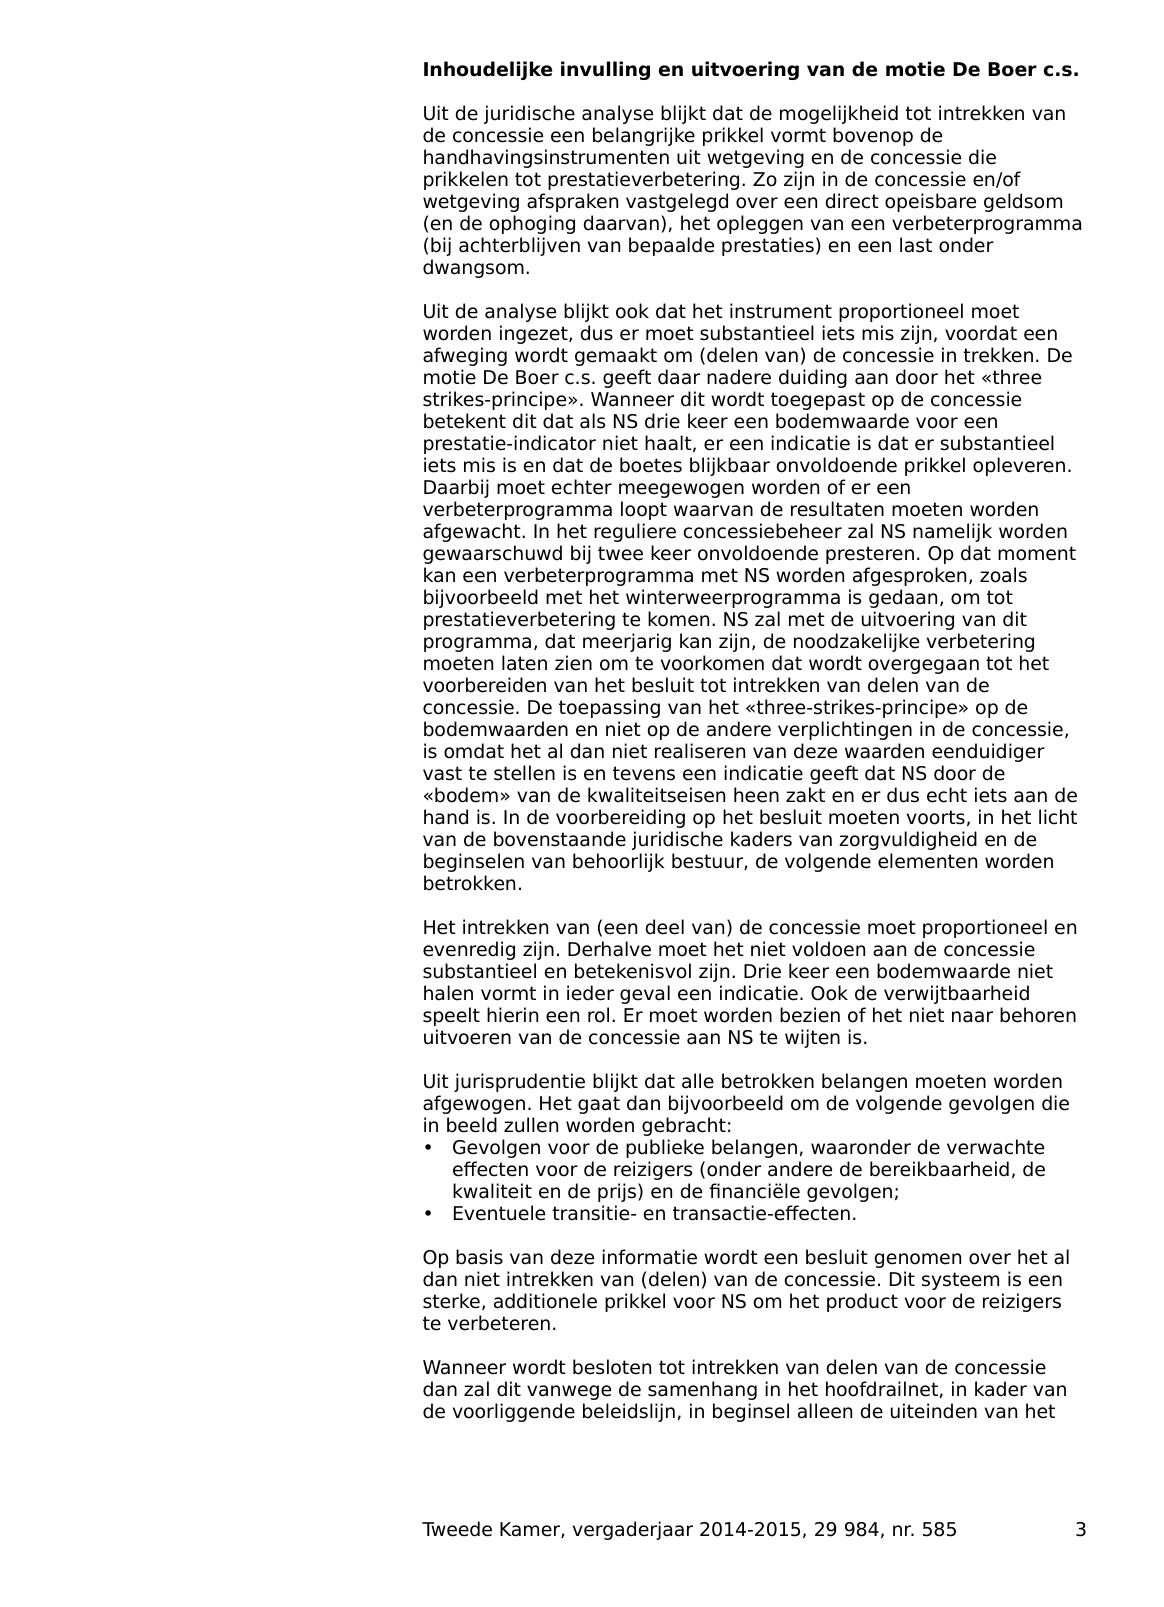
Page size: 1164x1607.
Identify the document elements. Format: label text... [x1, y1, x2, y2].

text Uit jurisprudentie blijkt dat alle betrokken belangen moeten worden afgewogen. Het gaat dan bijvoorbeeld om de volgende gevolgen die in beeld zullen worden gebracht: [422, 1071, 1087, 1137]
text • Gevolgen voor de publieke belangen, waaronder de verwachte effecten voor de reizigers (onder andere de bereikbaarheid, de kwaliteit en de prijs) en de financiële gevolgen; [422, 1137, 1087, 1203]
subtitle Inhoudelijke invulling en uitvoering van de motie De Boer c.s. [422, 59, 1087, 81]
text • Eventuele transitie- en transactie-effecten. [422, 1203, 1087, 1225]
text Op basis van deze informatie wordt een besluit genomen over het al dan niet intrekken van (delen) van de concessie. Dit systeem is een sterke, additionele prikkel voor NS om het product voor de reizigers te verbeteren. [422, 1247, 1087, 1335]
text Wanneer wordt besloten tot intrekken van delen van de concessie dan zal dit vanwege de samenhang in het hoofdrailnet, in kader van de voorliggende beleidslijn, in beginsel alleen de uiteinden van het [422, 1357, 1087, 1423]
text Uit de analyse blijkt ook dat het instrument proportioneel moet worden ingezet, dus er moet substantieel iets mis zijn, voordat een afweging wordt gemaakt om (delen van) de concessie in trekken. De motie De Boer c.s. geeft daar nadere duiding aan door het «three strikes-principe». Wanneer dit wordt toegepast op de concessie betekent dit dat als NS drie keer een bodemwaarde voor een prestatie-indicator niet haalt, er een indicatie is dat er substantieel iets mis is en dat de boetes blijkbaar onvoldoende prikkel opleveren. Daarbij moet echter meegewogen worden of er een verbeterprogramma loopt waarvan de resultaten moeten worden afgewacht. In het reguliere concessiebeheer zal NS namelijk worden gewaarschuwd bij twee keer onvoldoende presteren. Op dat moment kan een verbeterprogramma met NS worden afgesproken, zoals bijvoorbeeld met het winterweerprogramma is gedaan, om tot prestatieverbetering te komen. NS zal met de uitvoering van dit programma, dat meerjarig kan zijn, de noodzakelijke verbetering moeten laten zien om te voorkomen dat wordt overgegaan tot het voorbereiden van het besluit tot intrekken van delen van de concessie. De toepassing van het «three-strikes-principe» op de bodemwaarden en niet op de andere verplichtingen in de concessie, is omdat het al dan niet realiseren van deze waarden eenduidiger vast te stellen is en tevens een indicatie geeft dat NS door de «bodem» van de kwaliteitseisen heen zakt en er dus echt iets aan de hand is. In de voorbereiding op het besluit moeten voorts, in het licht van de bovenstaande juridische kaders van zorgvuldigheid en de beginselen van behoorlijk bestuur, de volgende elementen worden betrokken. [422, 301, 1087, 895]
text Het intrekken van (een deel van) de concessie moet proportioneel en evenredig zijn. Derhalve moet het niet voldoen aan de concessie substantieel en betekenisvol zijn. Drie keer een bodemwaarde niet halen vormt in ieder geval een indicatie. Ook de verwijtbaarheid speelt hierin een rol. Er moet worden bezien of het niet naar behoren uitvoeren van de concessie aan NS te wijten is. [422, 917, 1087, 1049]
text Uit de juridische analyse blijkt dat de mogelijkheid tot intrekken van de concessie een belangrijke prikkel vormt bovenop de handhavingsinstrumenten uit wetgeving en de concessie die prikkelen tot prestatieverbetering. Zo zijn in de concessie en/of wetgeving afspraken vastgelegd over een direct opeisbare geldsom (en de ophoging daarvan), het opleggen van een verbeterprogramma (bij achterblijven van bepaalde prestaties) en een last onder dwangsom. [422, 103, 1087, 279]
